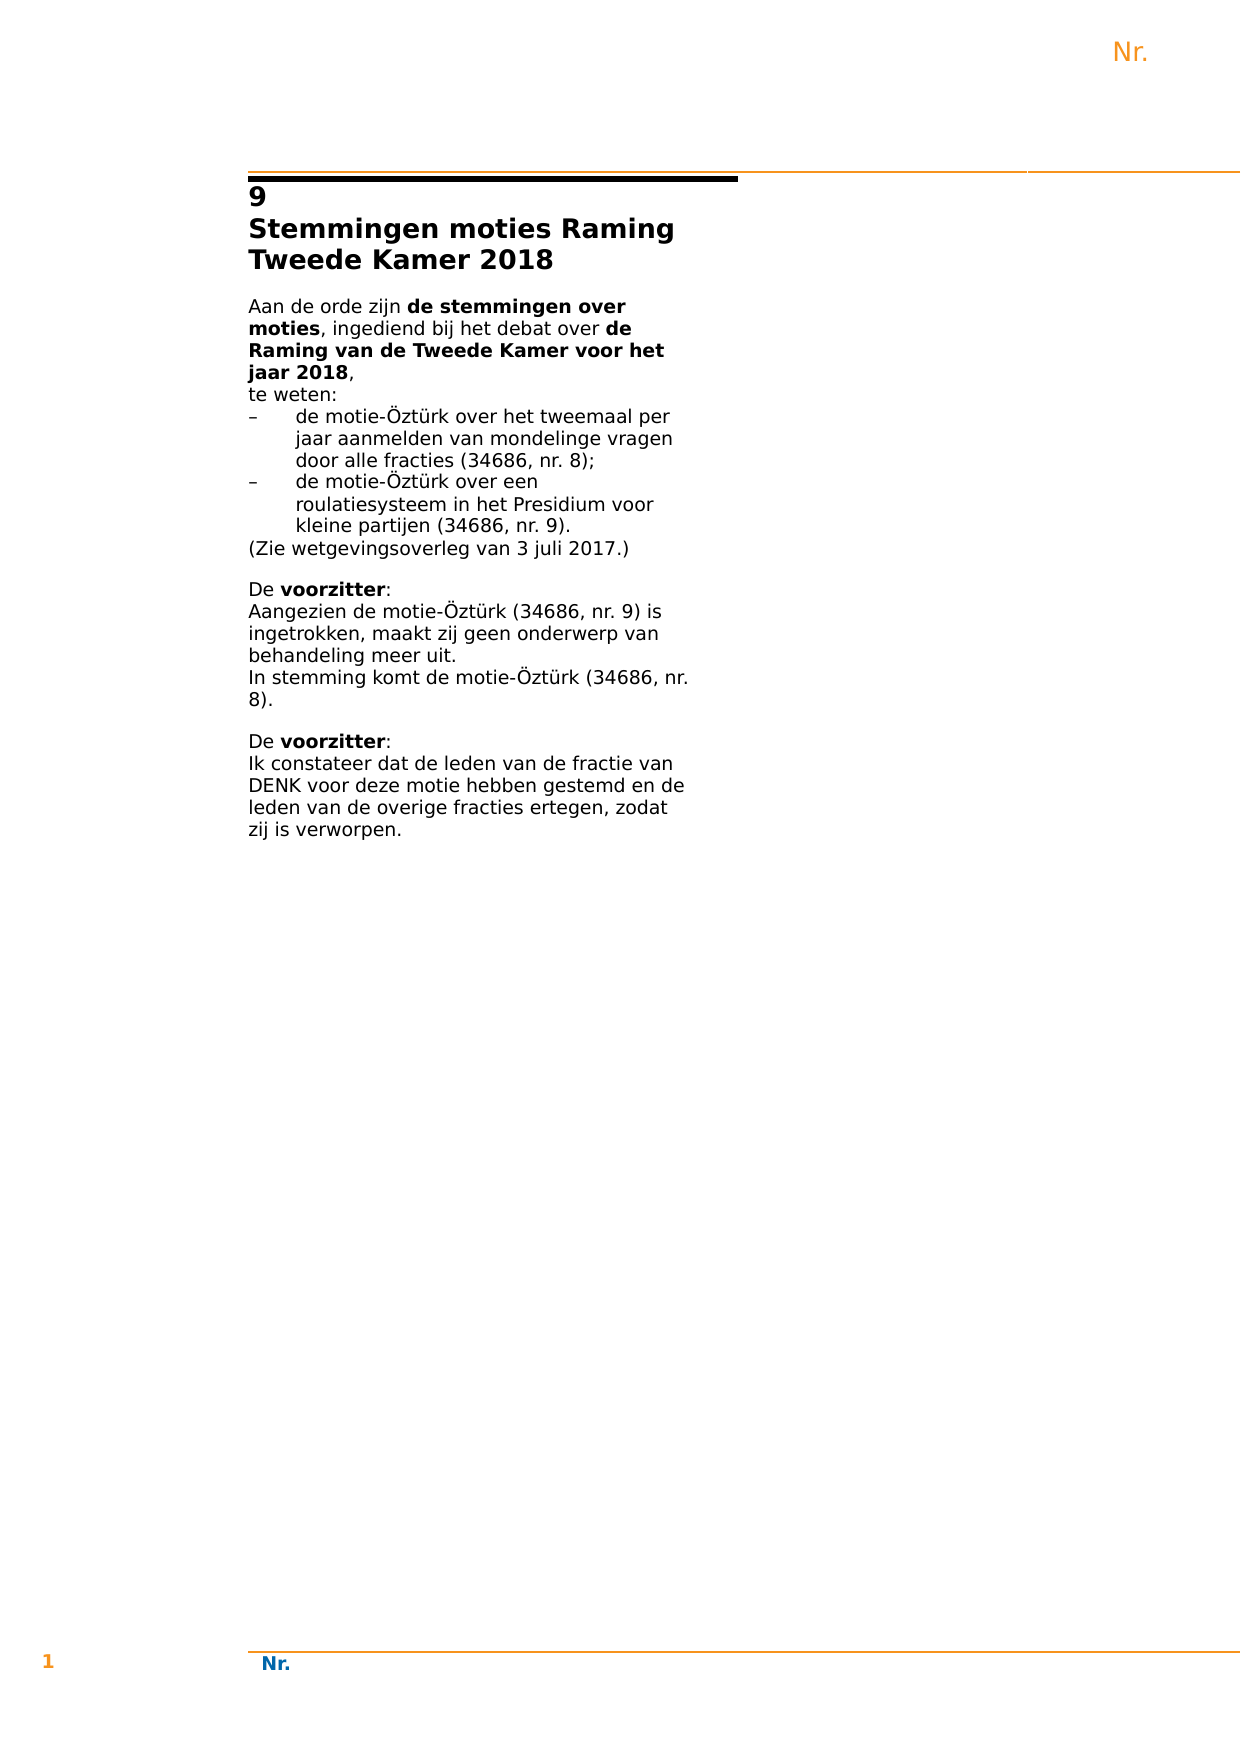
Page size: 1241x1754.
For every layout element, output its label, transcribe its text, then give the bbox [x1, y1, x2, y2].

text In stemming komt de motie-Öztürk (34686, nr. 8). [248, 667, 691, 711]
text De voorzitter: [248, 579, 691, 601]
text (Zie wetgevingsoverleg van 3 juli 2017.) [248, 537, 691, 559]
text te weten: [248, 383, 691, 406]
list de motie-Öztürk over een roulatiesysteem in het Presidium voor kleine partijen (34686, nr. 9). [248, 471, 691, 537]
list de motie-Öztürk over het tweemaal per jaar aanmelden van mondelinge vragen door alle fracties (34686, nr. 8); [248, 406, 691, 471]
text Aangezien de motie-Öztürk (34686, nr. 9) is ingetrokken, maakt zij geen onderwerp van behandeling meer uit. [248, 601, 691, 667]
text De voorzitter: [248, 731, 691, 753]
text Ik constateer dat de leden van de fractie van DENK voor deze motie hebben gestemd en de leden van de overige fracties ertegen, zodat zij is verworpen. [248, 753, 691, 841]
text Aan de orde zijn de stemmingen over moties, ingediend bij het debat over de Raming van de Tweede Kamer voor het jaar 2018, [248, 296, 691, 383]
title 9 Stemmingen moties Raming Tweede Kamer 2018 [248, 182, 691, 276]
